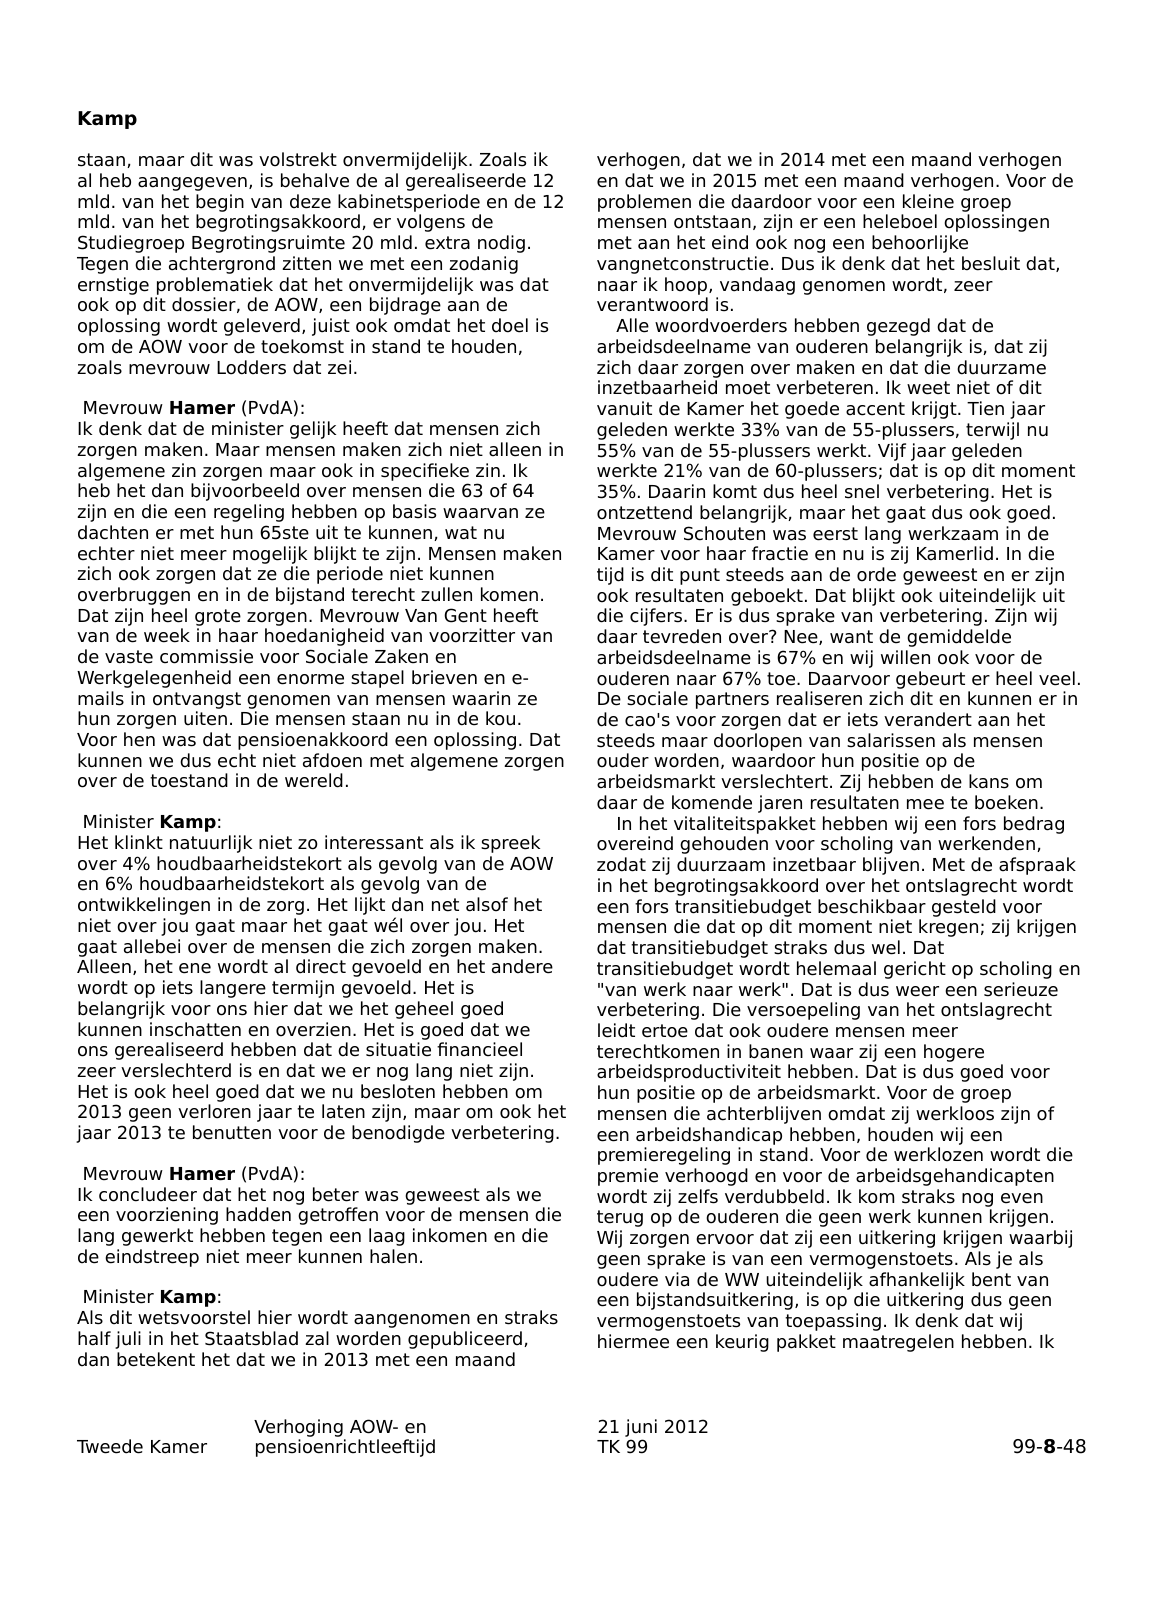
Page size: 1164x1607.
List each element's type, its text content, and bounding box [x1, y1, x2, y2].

text Ik denk dat de minister gelijk heeft dat mensen zich zorgen maken. Maar mensen maken zich niet alleen in algemene zin zorgen maar ook in specifieke zin. Ik heb het dan bijvoorbeeld over mensen die 63 of 64 zijn en die een regeling hebben op basis waarvan ze dachten er met hun 65ste uit te kunnen, wat nu echter niet meer mogelijk blijkt te zijn. Mensen maken zich ook zorgen dat ze die periode niet kunnen overbruggen en in de bijstand terecht zullen komen. Dat zijn heel grote zorgen. Mevrouw Van Gent heeft van de week in haar hoedanigheid van voorzitter van de vaste commissie voor Sociale Zaken en Werkgelegenheid een enorme stapel brieven en e-mails in ontvangst genomen van mensen waarin ze hun zorgen uiten. Die mensen staan nu in de kou. Voor hen was dat pensioenakkoord een oplossing. Dat kunnen we dus echt niet afdoen met algemene zorgen over de toestand in de wereld. [77, 419, 567, 792]
text Als dit wetsvoorstel hier wordt aangenomen en straks half juli in het Staatsblad zal worden gepubliceerd, dan betekent het dat we in 2013 met een maand [77, 1308, 567, 1370]
text verhogen, dat we in 2014 met een maand verhogen en dat we in 2015 met een maand verhogen. Voor de problemen die daardoor voor een kleine groep mensen ontstaan, zijn er een heleboel oplossingen met aan het eind ook nog een behoorlijke vangnetconstructie. Dus ik denk dat het besluit dat, naar ik hoop, vandaag genomen wordt, zeer verantwoord is. [596, 150, 1087, 316]
text Alle woordvoerders hebben gezegd dat de arbeidsdeelname van ouderen belangrijk is, dat zij zich daar zorgen over maken en dat die duurzame inzetbaarheid moet verbeteren. Ik weet niet of dit vanuit de Kamer het goede accent krijgt. Tien jaar geleden werkte 33% van de 55-plussers, terwijl nu 55% van de 55-plussers werkt. Vijf jaar geleden werkte 21% van de 60-plussers; dat is op dit moment 35%. Daarin komt dus heel snel verbetering. Het is ontzettend belangrijk, maar het gaat dus ook goed. Mevrouw Schouten was eerst lang werkzaam in de Kamer voor haar fractie en nu is zij Kamerlid. In die tijd is dit punt steeds aan de orde geweest en er zijn ook resultaten geboekt. Dat blijkt ook uiteindelijk uit die cijfers. Er is dus sprake van verbetering. Zijn wij daar tevreden over? Nee, want de gemiddelde arbeidsdeelname is 67% en wij willen ook voor de ouderen naar 67% toe. Daarvoor gebeurt er heel veel. De sociale partners realiseren zich dit en kunnen er in de cao's voor zorgen dat er iets verandert aan het steeds maar doorlopen van salarissen als mensen ouder worden, waardoor hun positie op de arbeidsmarkt verslechtert. Zij hebben de kans om daar de komende jaren resultaten mee te boeken. [596, 316, 1087, 813]
text staan, maar dit was volstrekt onvermijdelijk. Zoals ik al heb aangegeven, is behalve de al gerealiseerde 12 mld. van het begin van deze kabinetsperiode en de 12 mld. van het begrotingsakkoord, er volgens de Studiegroep Begrotingsruimte 20 mld. extra nodig. Tegen die achtergrond zitten we met een zodanig ernstige problematiek dat het onvermijdelijk was dat ook op dit dossier, de AOW, een bijdrage aan de oplossing wordt geleverd, juist ook omdat het doel is om de AOW voor de toekomst in stand te houden, zoals mevrouw Lodders dat zei. [77, 150, 567, 378]
text Ik concludeer dat het nog beter was geweest als we een voorziening hadden getroffen voor de mensen die lang gewerkt hebben tegen een laag inkomen en die de eindstreep niet meer kunnen halen. [77, 1184, 567, 1267]
text Mevrouw Hamer (PvdA): [77, 1164, 567, 1184]
text Het klinkt natuurlijk niet zo interessant als ik spreek over 4% houdbaarheidstekort als gevolg van de AOW en 6% houdbaarheidstekort als gevolg van de ontwikkelingen in de zorg. Het lijkt dan net alsof het niet over jou gaat maar het gaat wél over jou. Het gaat allebei over de mensen die zich zorgen maken. Alleen, het ene wordt al direct gevoeld en het andere wordt op iets langere termijn gevoeld. Het is belangrijk voor ons hier dat we het geheel goed kunnen inschatten en overzien. Het is goed dat we ons gerealiseerd hebben dat de situatie financieel zeer verslechterd is en dat we er nog lang niet zijn. Het is ook heel goed dat we nu besloten hebben om 2013 geen verloren jaar te laten zijn, maar om ook het jaar 2013 te benutten voor de benodigde verbetering. [77, 833, 567, 1144]
text Minister Kamp: [77, 812, 567, 833]
text Minister Kamp: [77, 1287, 567, 1308]
text Mevrouw Hamer (PvdA): [77, 398, 567, 419]
text In het vitaliteitspakket hebben wij een fors bedrag overeind gehouden voor scholing van werkenden, zodat zij duurzaam inzetbaar blijven. Met de afspraak in het begrotingsakkoord over het ontslagrecht wordt een fors transitiebudget beschikbaar gesteld voor mensen die dat op dit moment niet kregen; zij krijgen dat transitiebudget straks dus wel. Dat transitiebudget wordt helemaal gericht op scholing en "van werk naar werk". Dat is dus weer een serieuze verbetering. Die versoepeling van het ontslagrecht leidt ertoe dat ook oudere mensen meer terechtkomen in banen waar zij een hogere arbeidsproductiviteit hebben. Dat is dus goed voor hun positie op de arbeidsmarkt. Voor de groep mensen die achterblijven omdat zij werkloos zijn of een arbeidshandicap hebben, houden wij een premieregeling in stand. Voor de werklozen wordt die premie verhoogd en voor de arbeidsgehandicapten wordt zij zelfs verdubbeld. Ik kom straks nog even terug op de ouderen die geen werk kunnen krijgen. Wij zorgen ervoor dat zij een uitkering krijgen waarbij geen sprake is van een vermogenstoets. Als je als oudere via de WW uiteindelijk afhankelijk bent van een bijstandsuitkering, is op die uitkering dus geen vermogenstoets van toepassing. Ik denk dat wij hiermee een keurig pakket maatregelen hebben. Ik [596, 813, 1087, 1352]
